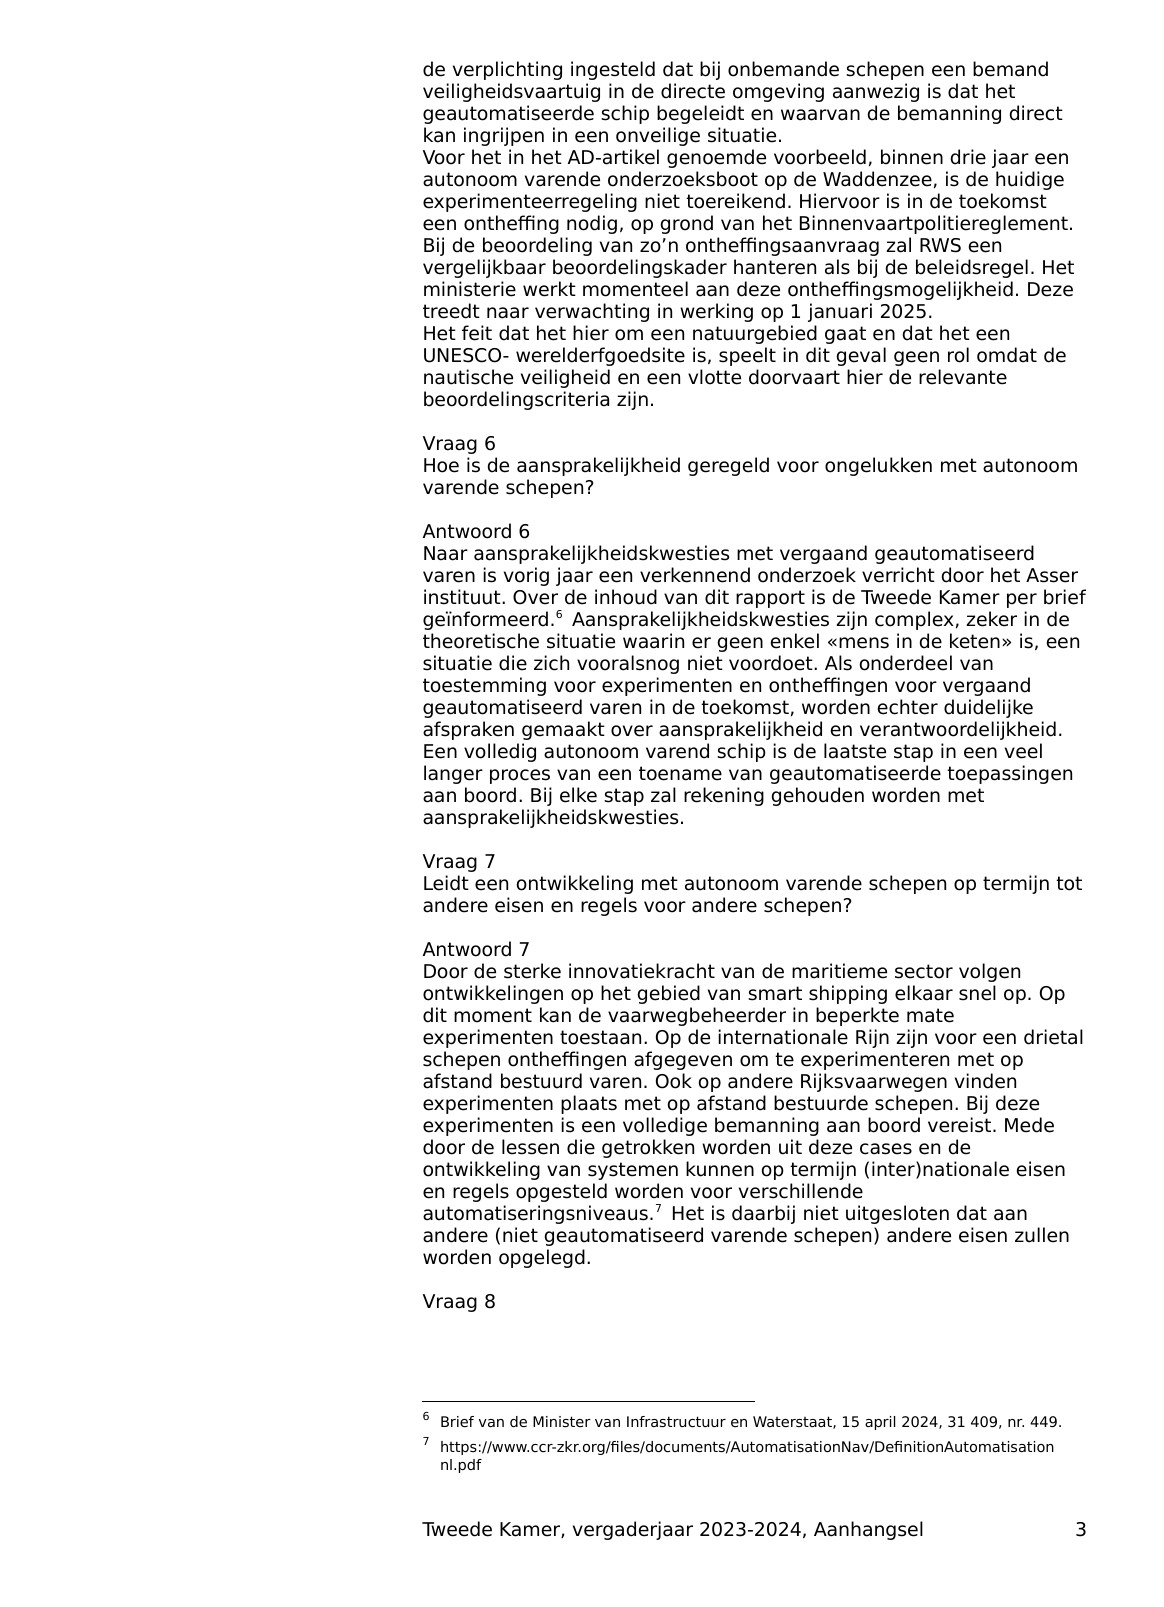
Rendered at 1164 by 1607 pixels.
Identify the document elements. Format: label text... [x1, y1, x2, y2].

text Antwoord 6 [422, 521, 1087, 543]
text Door de sterke innovatiekracht van de maritieme sector volgen ontwikkelingen op het gebied van smart shipping elkaar snel op. Op dit moment kan de vaarwegbeheerder in beperkte mate experimenten toestaan. Op de internationale Rijn zijn voor een drietal schepen ontheffingen afgegeven om te experimenteren met op afstand bestuurd varen. Ook op andere Rijksvaarwegen vinden experimenten plaats met op afstand bestuurde schepen. Bij deze experimenten is een volledige bemanning aan boord vereist. Mede door de lessen die getrokken worden uit deze cases en de ontwikkeling van systemen kunnen op termijn (inter)nationale eisen en regels opgesteld worden voor verschillende automatiseringsniveaus. Het is daarbij niet uitgesloten dat aan andere (niet geautomatiseerd varende schepen) andere eisen zullen worden opgelegd. [422, 961, 1087, 1269]
text Vraag 6 [422, 433, 1087, 455]
text Vraag 8 [422, 1291, 1087, 1313]
text Voor het in het AD-artikel genoemde voorbeeld, binnen drie jaar een autonoom varende onderzoeksboot op de Waddenzee, is de huidige experimenteerregeling niet toereikend. Hiervoor is in de toekomst een ontheffing nodig, op grond van het Binnenvaartpolitiereglement. Bij de beoordeling van zo’n ontheffingsaanvraag zal RWS een vergelijkbaar beoordelingskader hanteren als bij de beleidsregel. Het ministerie werkt momenteel aan deze ontheffingsmogelijkheid. Deze treedt naar verwachting in werking op 1 januari 2025. [422, 147, 1087, 323]
text Antwoord 7 [422, 939, 1087, 961]
text https://www.ccr-zkr.org/files/documents/AutomatisationNav/DefinitionAutomatisation nl.pdf [422, 1435, 1087, 1474]
text Vraag 7 [422, 851, 1087, 873]
text Het feit dat het hier om een natuurgebied gaat en dat het een UNESCO- werelderfgoedsite is, speelt in dit geval geen rol omdat de nautische veiligheid en een vlotte doorvaart hier de relevante beoordelingscriteria zijn. [422, 323, 1087, 411]
text Hoe is de aansprakelijkheid geregeld voor ongelukken met autonoom varende schepen? [422, 455, 1087, 499]
text Brief van de Minister van Infrastructuur en Waterstaat, 15 april 2024, 31 409, nr. 449. [422, 1410, 1087, 1432]
text Naar aansprakelijkheidskwesties met vergaand geautomatiseerd varen is vorig jaar een verkennend onderzoek verricht door het Asser instituut. Over de inhoud van dit rapport is de Tweede Kamer per brief geïnformeerd. Aansprakelijkheidskwesties zijn complex, zeker in de theoretische situatie waarin er geen enkel «mens in de keten» is, een situatie die zich vooralsnog niet voordoet. Als onderdeel van toestemming voor experimenten en ontheffingen voor vergaand geautomatiseerd varen in de toekomst, worden echter duidelijke afspraken gemaakt over aansprakelijkheid en verantwoordelijkheid. Een volledig autonoom varend schip is de laatste stap in een veel langer proces van een toename van geautomatiseerde toepassingen aan boord. Bij elke stap zal rekening gehouden worden met aansprakelijkheidskwesties. [422, 543, 1087, 829]
text Leidt een ontwikkeling met autonoom varende schepen op termijn tot andere eisen en regels voor andere schepen? [422, 873, 1087, 917]
text de verplichting ingesteld dat bij onbemande schepen een bemand veiligheidsvaartuig in de directe omgeving aanwezig is dat het geautomatiseerde schip begeleidt en waarvan de bemanning direct kan ingrijpen in een onveilige situatie. [422, 59, 1087, 147]
